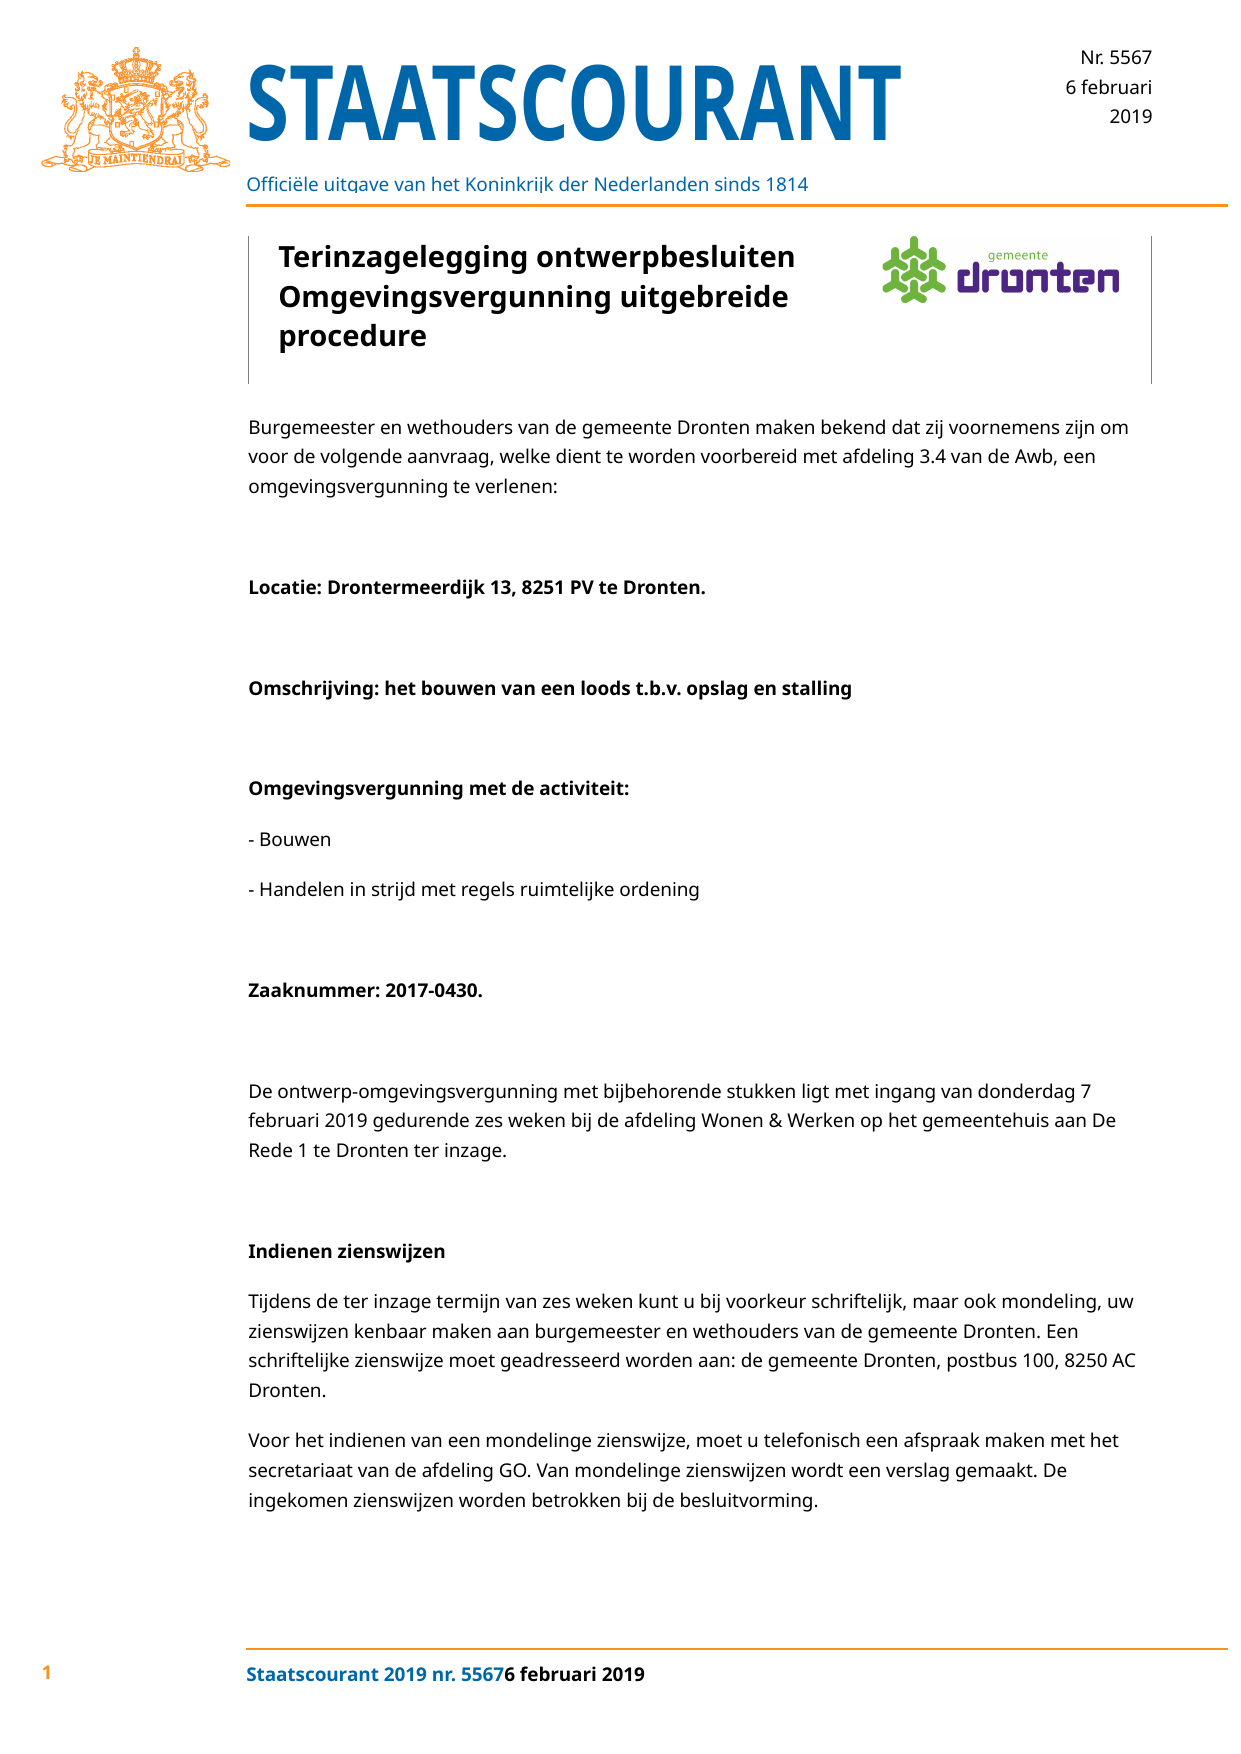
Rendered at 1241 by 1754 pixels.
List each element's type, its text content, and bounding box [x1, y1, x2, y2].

text Omgevingsvergunning met de activiteit: [248, 776, 1152, 801]
text Omschrijving: het bouwen van een loods t.b.v. opslag en stalling [248, 675, 1152, 701]
text Locatie: Drontermeerdijk 13, 8251 PV te Dronten. [248, 574, 1152, 600]
text Voor het indienen van een mondelinge zienswijze, moet u telefonisch een afspraak maken met het secretariaat van de afdeling GO. Van mondelinge zienswijzen wordt een verslag gemaakt. De ingekomen zienswijzen worden betrokken bij de besluitvorming. [248, 1428, 1152, 1513]
picture [41, 47, 231, 172]
table_header [850, 303, 1151, 384]
text - Handelen in strijd met regels ruimtelijke ordening [248, 876, 1152, 902]
text - Bouwen [248, 826, 1152, 852]
text Burgemeester en wethouders van de gemeente Dronten maken bekend dat zij voornemens zijn om voor de volgende aanvraag, welke dient te worden voorbereid met afdeling 3.4 van de Awb, een omgevingsvergunning te verlenen: [248, 414, 1152, 499]
text Indienen zienswijzen [248, 1238, 1152, 1264]
table_header [1119, 236, 1151, 302]
table_header Terinzagelegging ontwerpbesluiten Omgevingsvergunning uitgebreide procedure [249, 236, 850, 384]
text Zaaknummer: 2017-0430. [248, 977, 1152, 1003]
picture [882, 236, 1119, 303]
table_header [850, 236, 882, 302]
text De ontwerp-omgevingsvergunning met bijbehorende stukken ligt met ingang van donderdag 7 februari 2019 gedurende zes weken bij de afdeling Wonen & Werken op het gemeentehuis aan De Rede 1 te Dronten ter inzage. [248, 1078, 1152, 1163]
text Tijdens de ter inzage termijn van zes weken kunt u bij voorkeur schriftelijk, maar ook mondeling, uw zienswijzen kenbaar maken aan burgemeester en wethouders van de gemeente Dronten. Een schriftelijke zienswijze moet geadresseerd worden aan: de gemeente Dronten, postbus 100, 8250 AC Dronten. [248, 1288, 1152, 1403]
